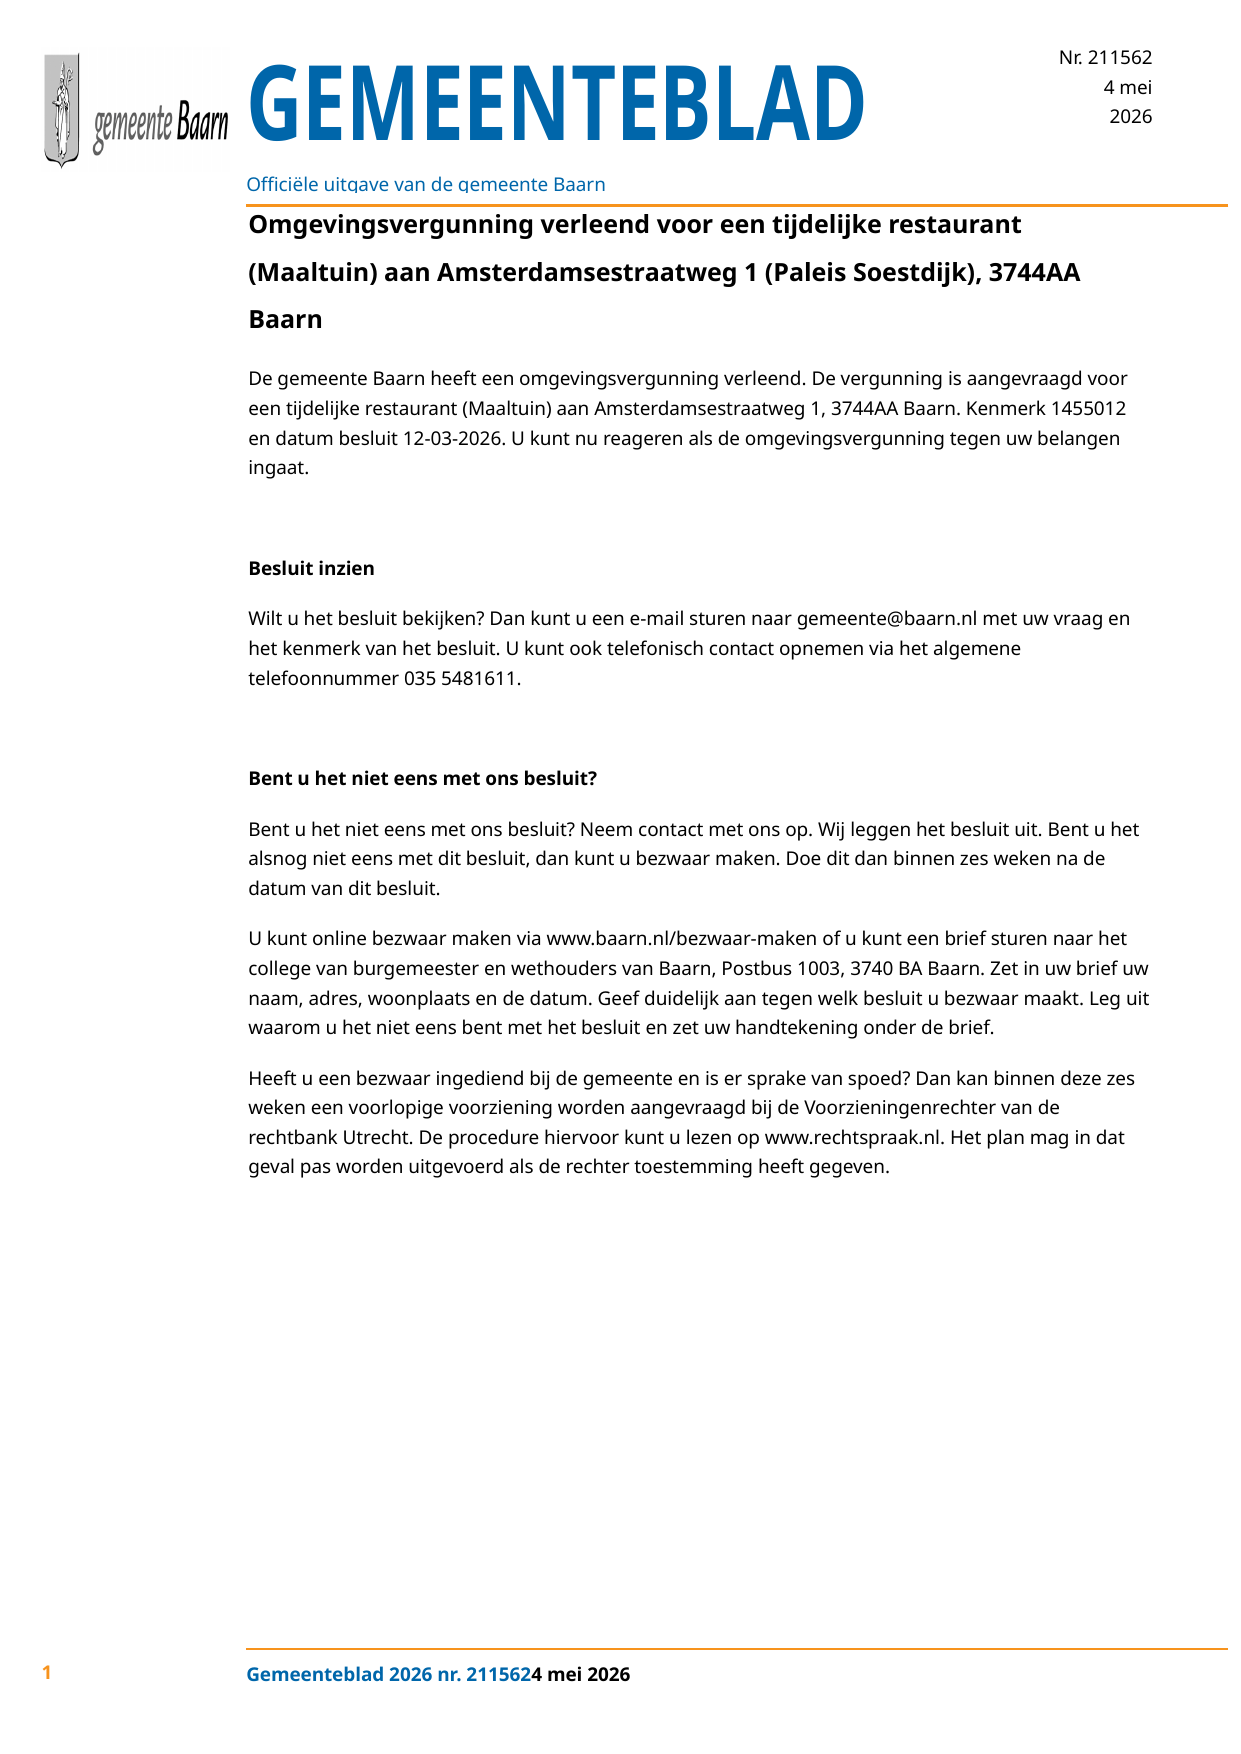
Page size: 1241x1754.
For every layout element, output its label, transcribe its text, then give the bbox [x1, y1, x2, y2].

picture [41, 47, 231, 172]
text U kunt online bezwaar maken via www.baarn.nl/bezwaar-maken of u kunt een brief sturen naar het college van burgemeester en wethouders van Baarn, Postbus 1003, 3740 BA Baarn. Zet in uw brief uw naam, adres, woonplaats en de datum. Geef duidelijk aan tegen welk besluit u bezwaar maakt. Leg uit waarom u het niet eens bent met het besluit en zet uw handtekening onder de brief. [248, 926, 1152, 1040]
text Bent u het niet eens met ons besluit? [248, 766, 1152, 791]
text De gemeente Baarn heeft een omgevingsvergunning verleend. De vergunning is aangevraagd voor een tijdelijke restaurant (Maaltuin) aan Amsterdamsestraatweg 1, 3744AA Baarn. Kenmerk 1455012 en datum besluit 12-03-2026. U kunt nu reageren als de omgevingsvergunning tegen uw belangen ingaat. [248, 366, 1152, 480]
text Wilt u het besluit bekijken? Dan kunt u een e-mail sturen naar gemeente@baarn.nl met uw vraag en het kenmerk van het besluit. U kunt ook telefonisch contact opnemen via het algemene telefoonnummer 035 5481611. [248, 606, 1152, 690]
text Omgevingsvergunning verleend voor een tijdelijke restaurant (Maaltuin) aan Amsterdamsestraatweg 1 (Paleis Soestdijk), 3744AA Baarn [248, 207, 1152, 336]
text Besluit inzien [248, 555, 1152, 581]
text Heeft u een bezwaar ingediend bij de gemeente en is er sprake van spoed? Dan kan binnen deze zes weken een voorlopige voorziening worden aangevraagd bij de Voorzieningenrechter van de rechtbank Utrecht. De procedure hiervoor kunt u lezen op www.rechtspraak.nl. Het plan mag in dat geval pas worden uitgevoerd als de rechter toestemming heeft gegeven. [248, 1065, 1152, 1179]
text Bent u het niet eens met ons besluit? Neem contact met ons op. Wij leggen het besluit uit. Bent u het alsnog niet eens met dit besluit, dan kunt u bezwaar maken. Doe dit dan binnen zes weken na de datum van dit besluit. [248, 816, 1152, 901]
